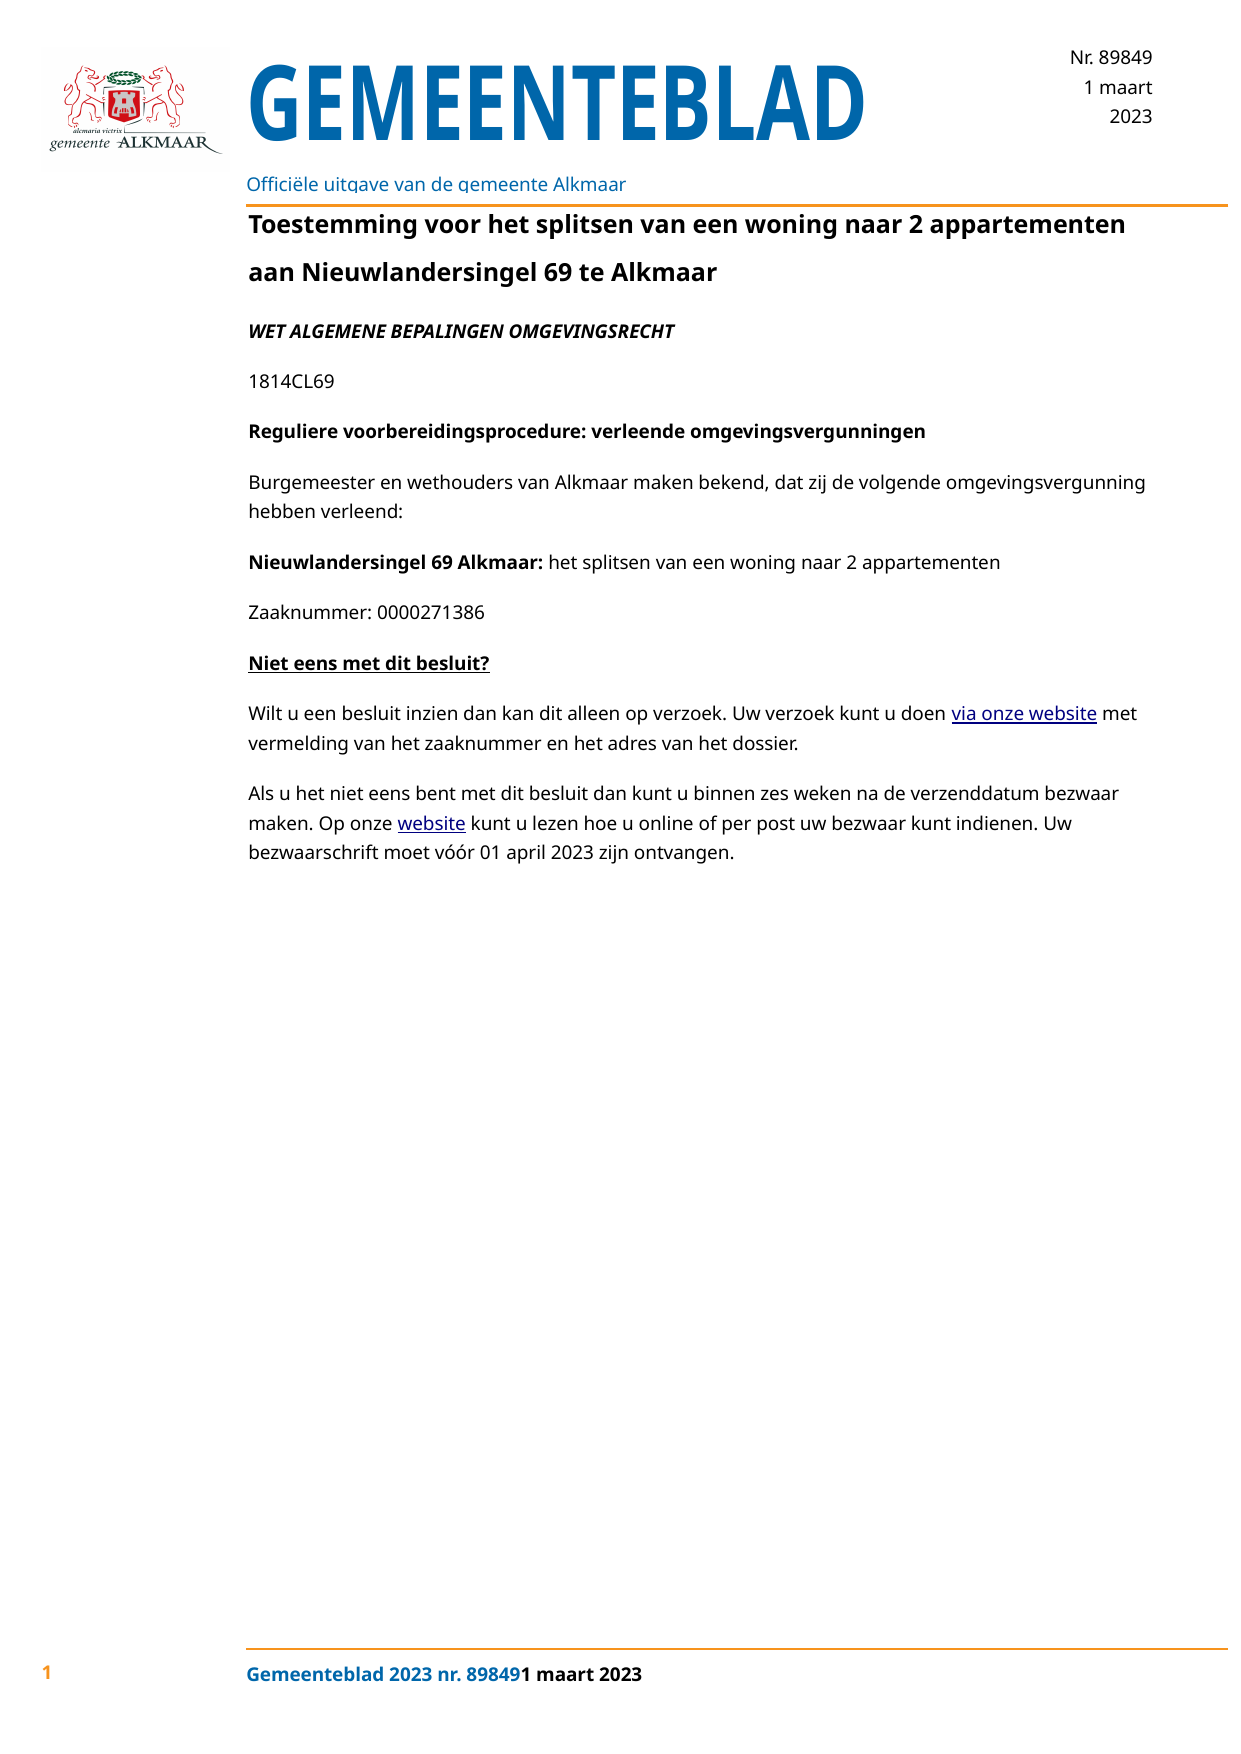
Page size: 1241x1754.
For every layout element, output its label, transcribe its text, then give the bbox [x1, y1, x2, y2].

text Zaaknummer: 0000271386 [248, 599, 1152, 625]
text Burgemeester en wethouders van Alkmaar maken bekend, dat zij de volgende omgevingsvergunning hebben verleend: [248, 469, 1152, 524]
text Nieuwlandersingel 69 Alkmaar: het splitsen van een woning naar 2 appartementen [248, 549, 1152, 575]
text Reguliere voorbereidingsprocedure: verleende omgevingsvergunningen [248, 419, 1152, 444]
text Niet eens met dit besluit? [248, 650, 1152, 676]
picture [41, 47, 231, 172]
text Wilt u een besluit inzien dan kan dit alleen op verzoek. Uw verzoek kunt u doen via onze website met vermelding van het zaaknummer en het adres van het dossier. [248, 700, 1152, 756]
text Als u het niet eens bent met dit besluit dan kunt u binnen zes weken na de verzenddatum bezwaar maken. Op onze website kunt u lezen hoe u online of per post uw bezwaar kunt indienen. Uw bezwaarschrift moet vóór 01 april 2023 zijn ontvangen. [248, 780, 1152, 865]
text 1814CL69 [248, 368, 1152, 394]
text Toestemming voor het splitsen van een woning naar 2 appartementen aan Nieuwlandersingel 69 te Alkmaar [248, 207, 1152, 288]
text WET ALGEMENE BEPALINGEN OMGEVINGSRECHT [248, 318, 1152, 344]
